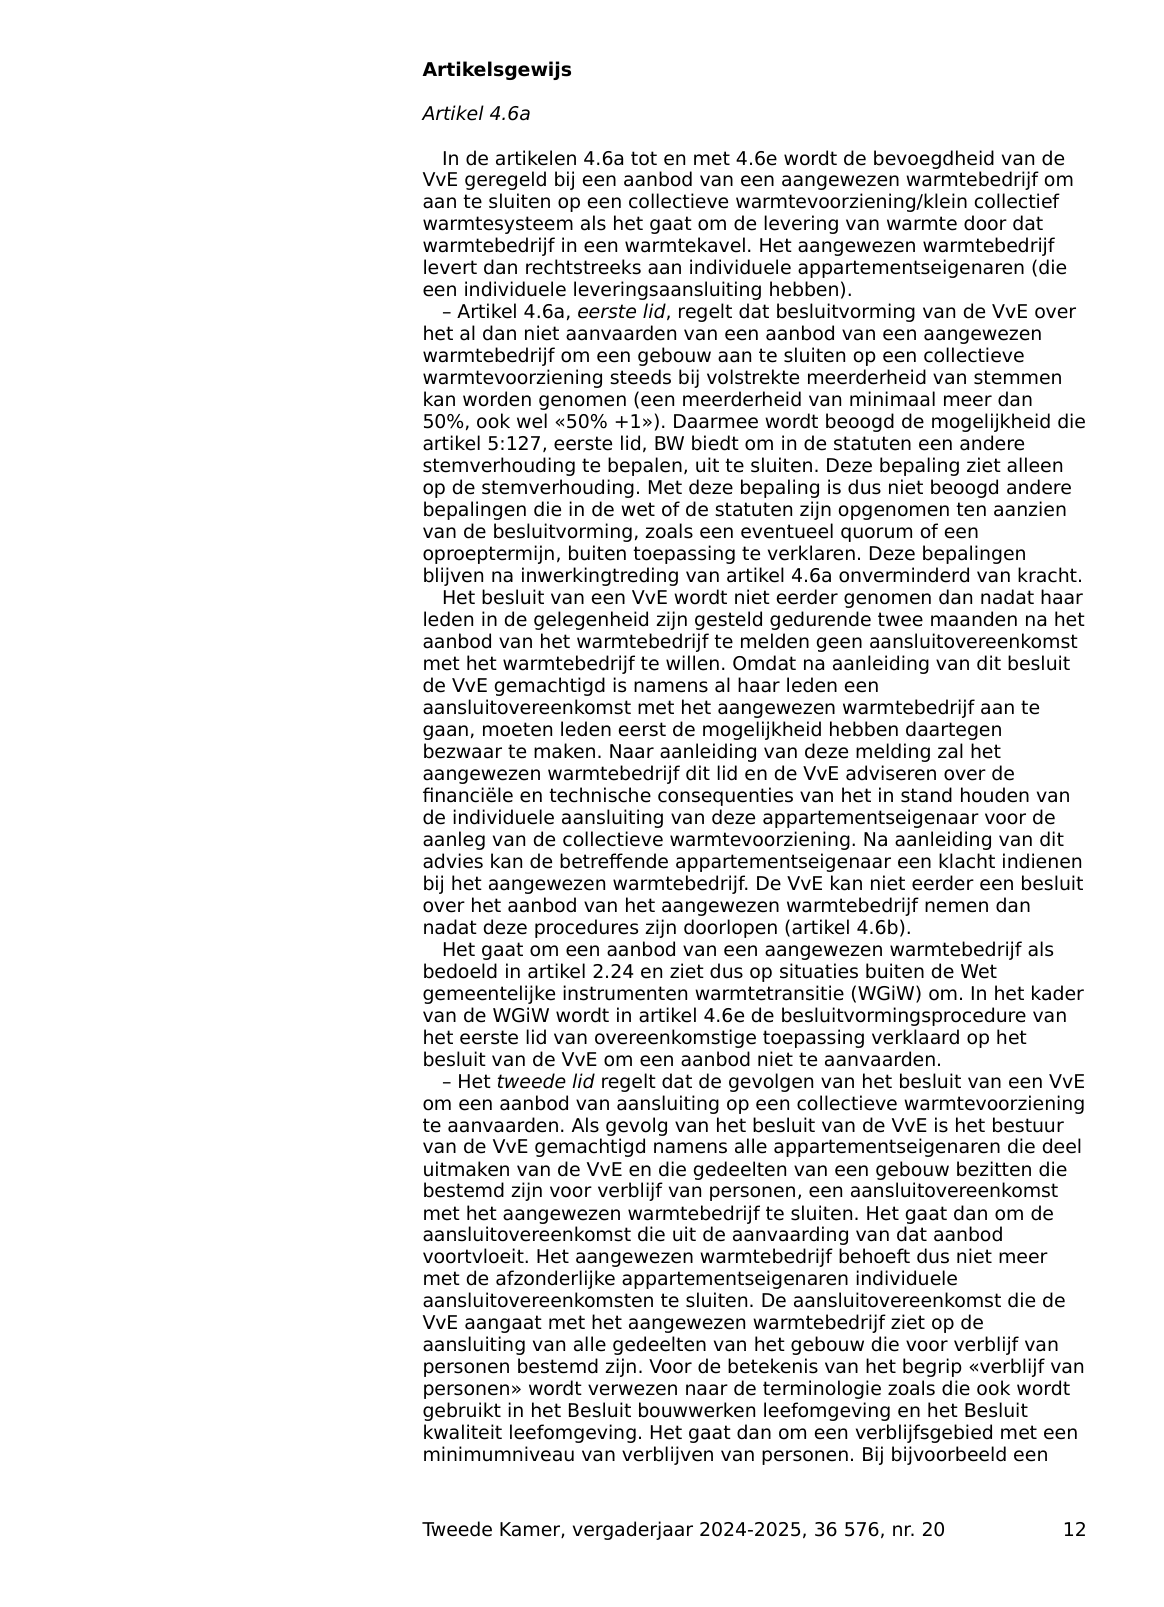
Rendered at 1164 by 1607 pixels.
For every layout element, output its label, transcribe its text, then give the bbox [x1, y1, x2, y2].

text Het gaat om een aanbod van een aangewezen warmtebedrijf als bedoeld in artikel 2.24 en ziet dus op situaties buiten de Wet gemeentelijke instrumenten warmtetransitie (WGiW) om. In het kader van de WGiW wordt in artikel 4.6e de besluitvormingsprocedure van het eerste lid van overeenkomstige toepassing verklaard op het besluit van de VvE om een aanbod niet te aanvaarden. [422, 939, 1087, 1071]
subtitle Artikel 4.6a [422, 103, 1087, 125]
subtitle Artikelsgewijs [422, 59, 1087, 81]
text Het besluit van een VvE wordt niet eerder genomen dan nadat haar leden in de gelegenheid zijn gesteld gedurende twee maanden na het aanbod van het warmtebedrijf te melden geen aansluitovereenkomst met het warmtebedrijf te willen. Omdat na aanleiding van dit besluit de VvE gemachtigd is namens al haar leden een aansluitovereenkomst met het aangewezen warmtebedrijf aan te gaan, moeten leden eerst de mogelijkheid hebben daartegen bezwaar te maken. Naar aanleiding van deze melding zal het aangewezen warmtebedrijf dit lid en de VvE adviseren over de financiële en technische consequenties van het in stand houden van de individuele aansluiting van deze appartementseigenaar voor de aanleg van de collectieve warmtevoorziening. Na aanleiding van dit advies kan de betreffende appartementseigenaar een klacht indienen bij het aangewezen warmtebedrijf. De VvE kan niet eerder een besluit over het aanbod van het aangewezen warmtebedrijf nemen dan nadat deze procedures zijn doorlopen (artikel 4.6b). [422, 587, 1087, 939]
text In de artikelen 4.6a tot en met 4.6e wordt de bevoegdheid van de VvE geregeld bij een aanbod van een aangewezen warmtebedrijf om aan te sluiten op een collectieve warmtevoorziening/klein collectief warmtesysteem als het gaat om de levering van warmte door dat warmtebedrijf in een warmtekavel. Het aangewezen warmtebedrijf levert dan rechtstreeks aan individuele appartementseigenaren (die een individuele leveringsaansluiting hebben). [422, 147, 1087, 301]
text – Artikel 4.6a, eerste lid, regelt dat besluitvorming van de VvE over het al dan niet aanvaarden van een aanbod van een aangewezen warmtebedrijf om een gebouw aan te sluiten op een collectieve warmtevoorziening steeds bij volstrekte meerderheid van stemmen kan worden genomen (een meerderheid van minimaal meer dan 50%, ook wel «50% +1»). Daarmee wordt beoogd de mogelijkheid die artikel 5:127, eerste lid, BW biedt om in de statuten een andere stemverhouding te bepalen, uit te sluiten. Deze bepaling ziet alleen op de stemverhouding. Met deze bepaling is dus niet beoogd andere bepalingen die in de wet of de statuten zijn opgenomen ten aanzien van de besluitvorming, zoals een eventueel quorum of een oproeptermijn, buiten toepassing te verklaren. Deze bepalingen blijven na inwerkingtreding van artikel 4.6a onverminderd van kracht. [422, 301, 1087, 587]
text – Het tweede lid regelt dat de gevolgen van het besluit van een VvE om een aanbod van aansluiting op een collectieve warmtevoorziening te aanvaarden. Als gevolg van het besluit van de VvE is het bestuur van de VvE gemachtigd namens alle appartementseigenaren die deel uitmaken van de VvE en die gedeelten van een gebouw bezitten die bestemd zijn voor verblijf van personen, een aansluitovereenkomst met het aangewezen warmtebedrijf te sluiten. Het gaat dan om de aansluitovereenkomst die uit de aanvaarding van dat aanbod voortvloeit. Het aangewezen warmtebedrijf behoeft dus niet meer met de afzonderlijke appartementseigenaren individuele aansluitovereenkomsten te sluiten. De aansluitovereenkomst die de VvE aangaat met het aangewezen warmtebedrijf ziet op de aansluiting van alle gedeelten van het gebouw die voor verblijf van personen bestemd zijn. Voor de betekenis van het begrip «verblijf van personen» wordt verwezen naar de terminologie zoals die ook wordt gebruikt in het Besluit bouwwerken leefomgeving en het Besluit kwaliteit leefomgeving. Het gaat dan om een verblijfsgebied met een minimumniveau van verblijven van personen. Bij bijvoorbeeld een [422, 1071, 1087, 1466]
